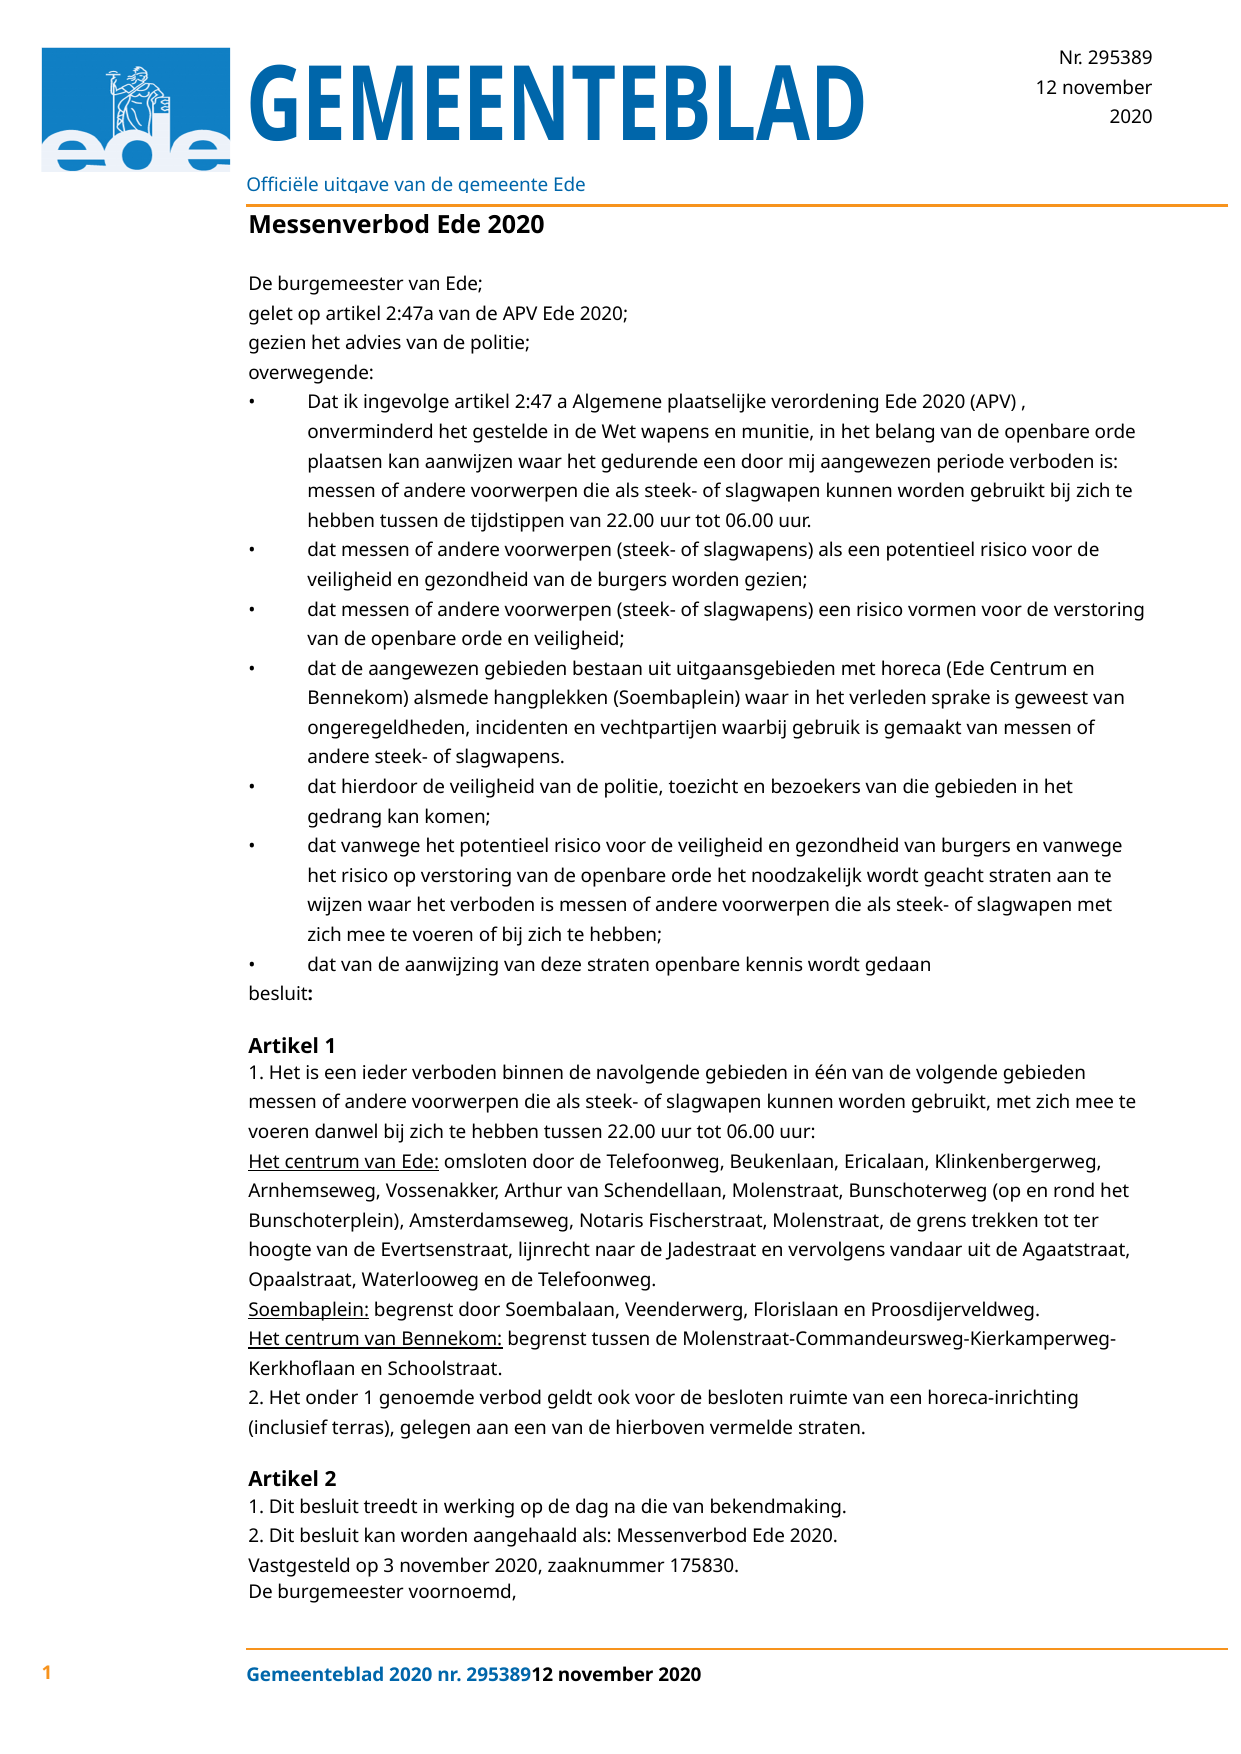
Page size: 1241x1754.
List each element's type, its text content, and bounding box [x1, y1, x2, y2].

list Dat ik ingevolge artikel 2:47 a Algemene plaatselijke verordening Ede 2020 (APV) , onverminderd het gestelde in de Wet wapens en munitie, in het belang van de openbare orde plaatsen kan aanwijzen waar het gedurende een door mij aangewezen periode verboden is: messen of andere voorwerpen die als steek- of slagwapen kunnen worden gebruikt bij zich te hebben tussen de tijdstippen van 22.00 uur tot 06.00 uur. [248, 389, 1152, 533]
text gelet op artikel 2:47a van de APV Ede 2020; [248, 300, 1152, 326]
text besluit: [248, 980, 1152, 1006]
picture [41, 47, 231, 172]
text 2. Het onder 1 genoemde verbod geldt ook voor de besloten ruimte van een horeca-inrichting (inclusief terras), gelegen aan een van de hierboven vermelde straten. [248, 1384, 1152, 1440]
text 1. Het is een ieder verboden binnen de navolgende gebieden in één van de volgende gebieden messen of andere voorwerpen die als steek- of slagwapen kunnen worden gebruikt, met zich mee te voeren danwel bij zich te hebben tussen 22.00 uur tot 06.00 uur: [248, 1059, 1152, 1144]
text Soembaplein: begrenst door Soembalaan, Veenderwerg, Florislaan en Proosdijerveldweg. [248, 1296, 1152, 1322]
text Vastgesteld op 3 november 2020, zaaknummer 175830. [248, 1552, 1152, 1578]
text De burgemeester van Ede; [248, 270, 1152, 296]
text De burgemeester voornoemd, [248, 1578, 1152, 1604]
list dat messen of andere voorwerpen (steek- of slagwapens) als een potentieel risico voor de veiligheid en gezondheid van de burgers worden gezien; [248, 537, 1152, 592]
text gezien het advies van de politie; [248, 329, 1152, 355]
text Messenverbod Ede 2020 [248, 207, 1152, 241]
text Artikel 1 [248, 1031, 1152, 1059]
text overwegende: [248, 359, 1152, 385]
text 2. Dit besluit kan worden aangehaald als: Messenverbod Ede 2020. [248, 1523, 1152, 1548]
list dat hierdoor de veiligheid van de politie, toezicht en bezoekers van die gebieden in het gedrang kan komen; [248, 773, 1152, 828]
list dat van de aanwijzing van deze straten openbare kennis wordt gedaan [248, 951, 1152, 976]
text Artikel 2 [248, 1464, 1152, 1493]
text Het centrum van Ede: omsloten door de Telefoonweg, Beukenlaan, Ericalaan, Klinkenbergerweg, Arnhemseweg, Vossenakker, Arthur van Schendellaan, Molenstraat, Bunschoterweg (op en rond het Bunschoterplein), Amsterdamseweg, Notaris Fischerstraat, Molenstraat, de grens trekken tot ter hoogte van de Evertsenstraat, lijnrecht naar de Jadestraat en vervolgens vandaar uit de Agaatstraat, Opaalstraat, Waterlooweg en de Telefoonweg. [248, 1148, 1152, 1292]
list dat de aangewezen gebieden bestaan uit uitgaansgebieden met horeca (Ede Centrum en Bennekom) alsmede hangplekken (Soembaplein) waar in het verleden sprake is geweest van ongeregeldheden, incidenten en vechtpartijen waarbij gebruik is gemaakt van messen of andere steek- of slagwapens. [248, 655, 1152, 769]
list dat vanwege het potentieel risico voor de veiligheid en gezondheid van burgers en vanwege het risico op verstoring van de openbare orde het noodzakelijk wordt geacht straten aan te wijzen waar het verboden is messen of andere voorwerpen die als steek- of slagwapen met zich mee te voeren of bij zich te hebben; [248, 832, 1152, 947]
list dat messen of andere voorwerpen (steek- of slagwapens) een risico vormen voor de verstoring van de openbare orde en veiligheid; [248, 596, 1152, 651]
text 1. Dit besluit treedt in werking op de dag na die van bekendmaking. [248, 1493, 1152, 1519]
text Het centrum van Bennekom: begrenst tussen de Molenstraat-Commandeursweg-Kierkamperweg-Kerkhoflaan en Schoolstraat. [248, 1325, 1152, 1381]
